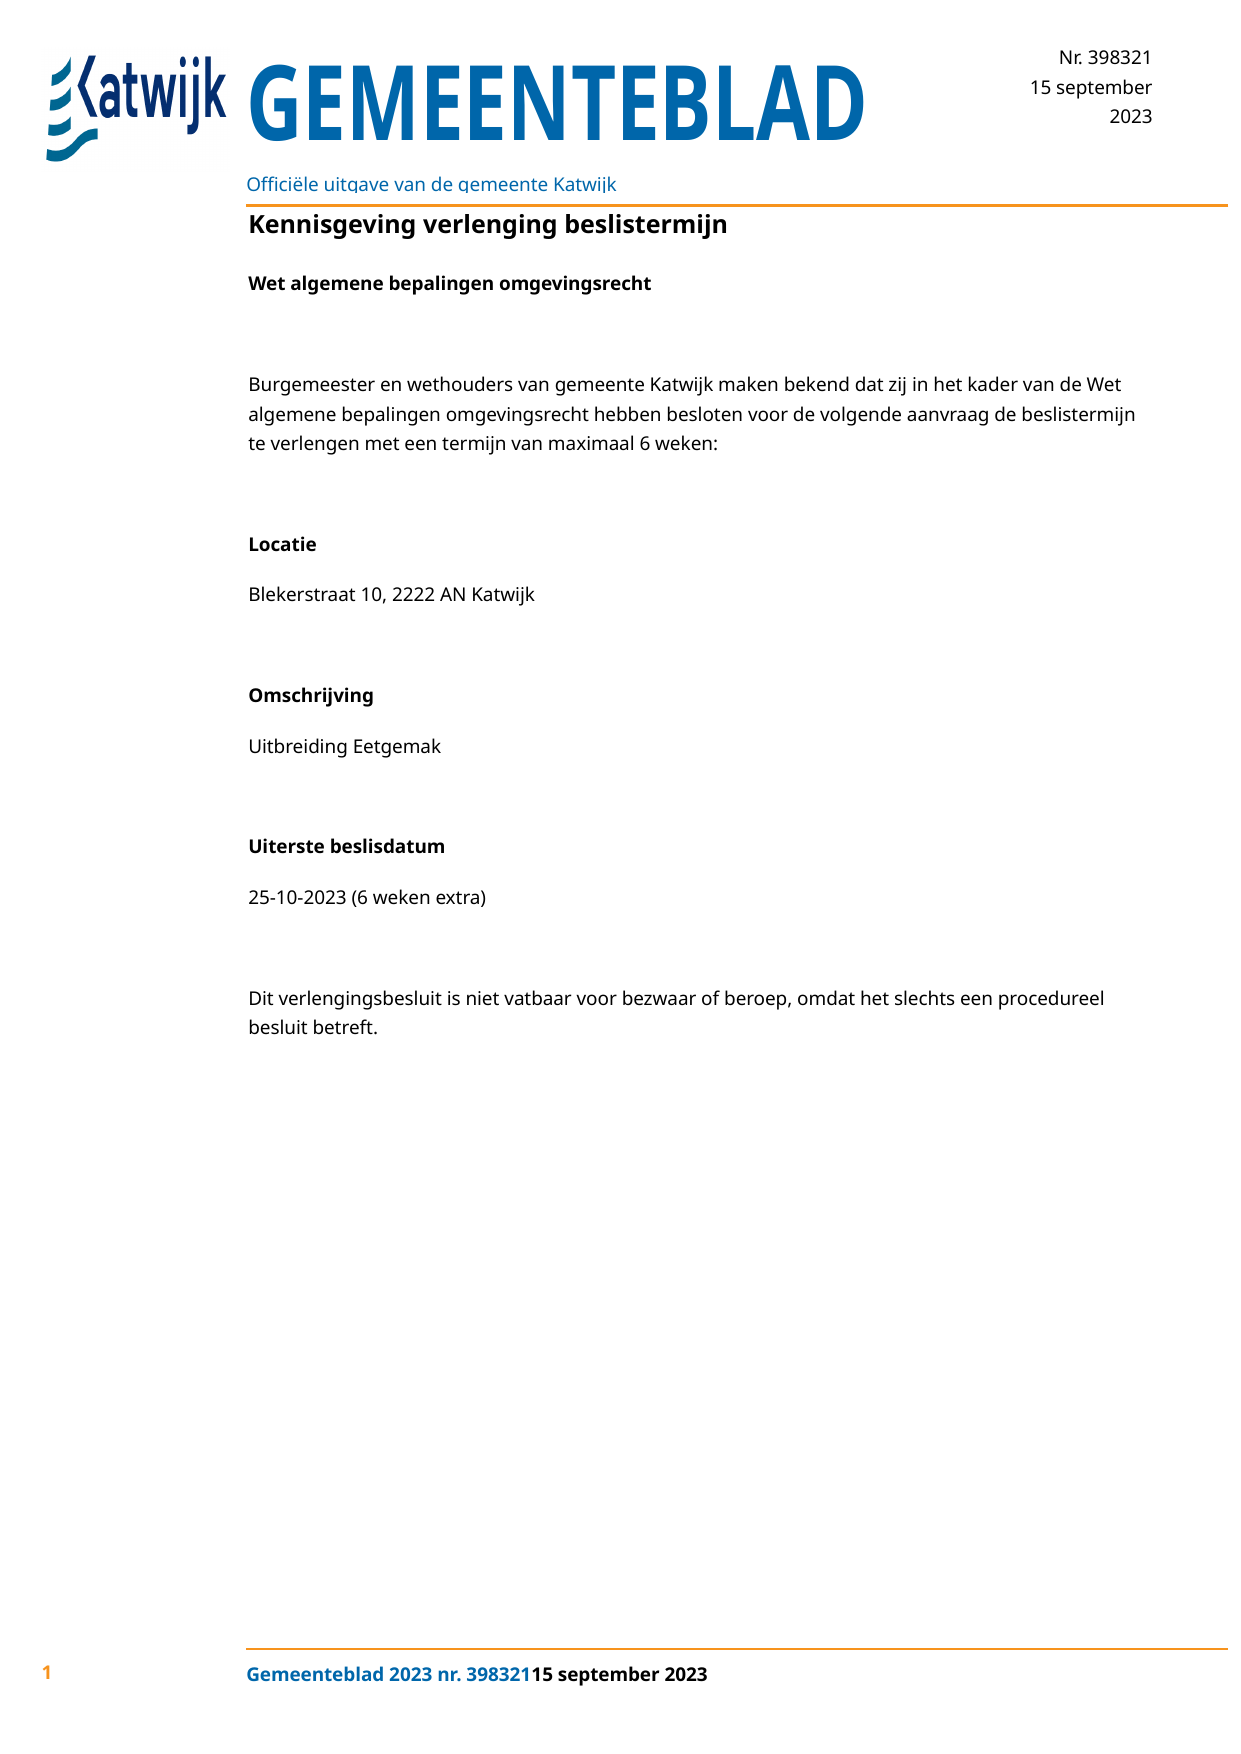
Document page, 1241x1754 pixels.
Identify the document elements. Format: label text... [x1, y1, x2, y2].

text Dit verlengingsbesluit is niet vatbaar voor bezwaar of beroep, omdat het slechts een procedureel besluit betreft. [248, 985, 1152, 1040]
text Blekerstraat 10, 2222 AN Katwijk [248, 582, 1152, 607]
text Locatie [248, 531, 1152, 557]
text Burgemeester en wethouders van gemeente Katwijk maken bekend dat zij in het kader van de Wet algemene bepalingen omgevingsrecht hebben besloten voor de volgende aanvraag de beslistermijn te verlengen met een termijn van maximaal 6 weken: [248, 371, 1152, 456]
text Omschrijving [248, 682, 1152, 708]
picture [41, 47, 231, 172]
text Uitbreiding Eetgemak [248, 733, 1152, 758]
text Uiterste beslisdatum [248, 834, 1152, 859]
text Wet algemene bepalingen omgevingsrecht [248, 270, 1152, 296]
text 25-10-2023 (6 weken extra) [248, 884, 1152, 910]
text Kennisgeving verlenging beslistermijn [248, 207, 1152, 241]
